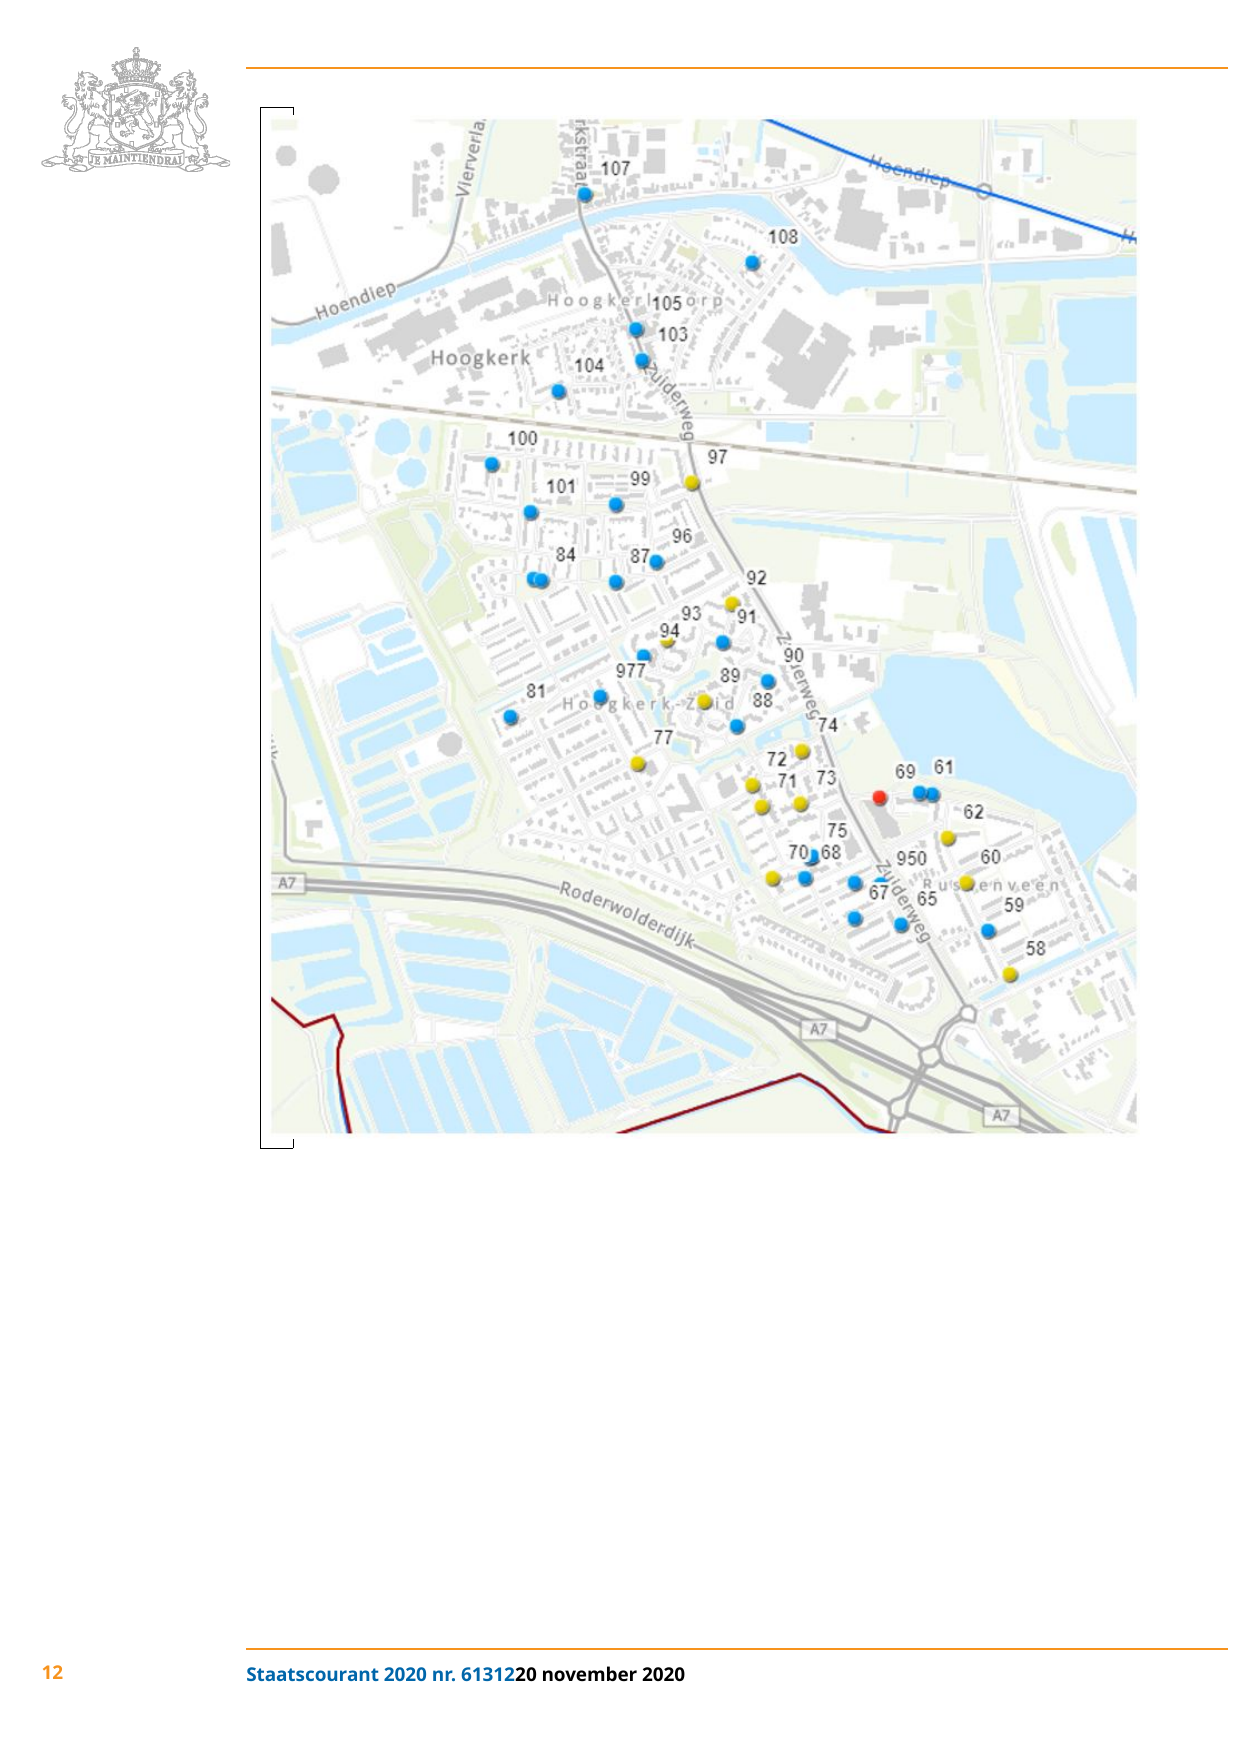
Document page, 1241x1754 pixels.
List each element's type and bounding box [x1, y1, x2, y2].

picture [41, 47, 231, 172]
picture [268, 115, 1140, 1139]
